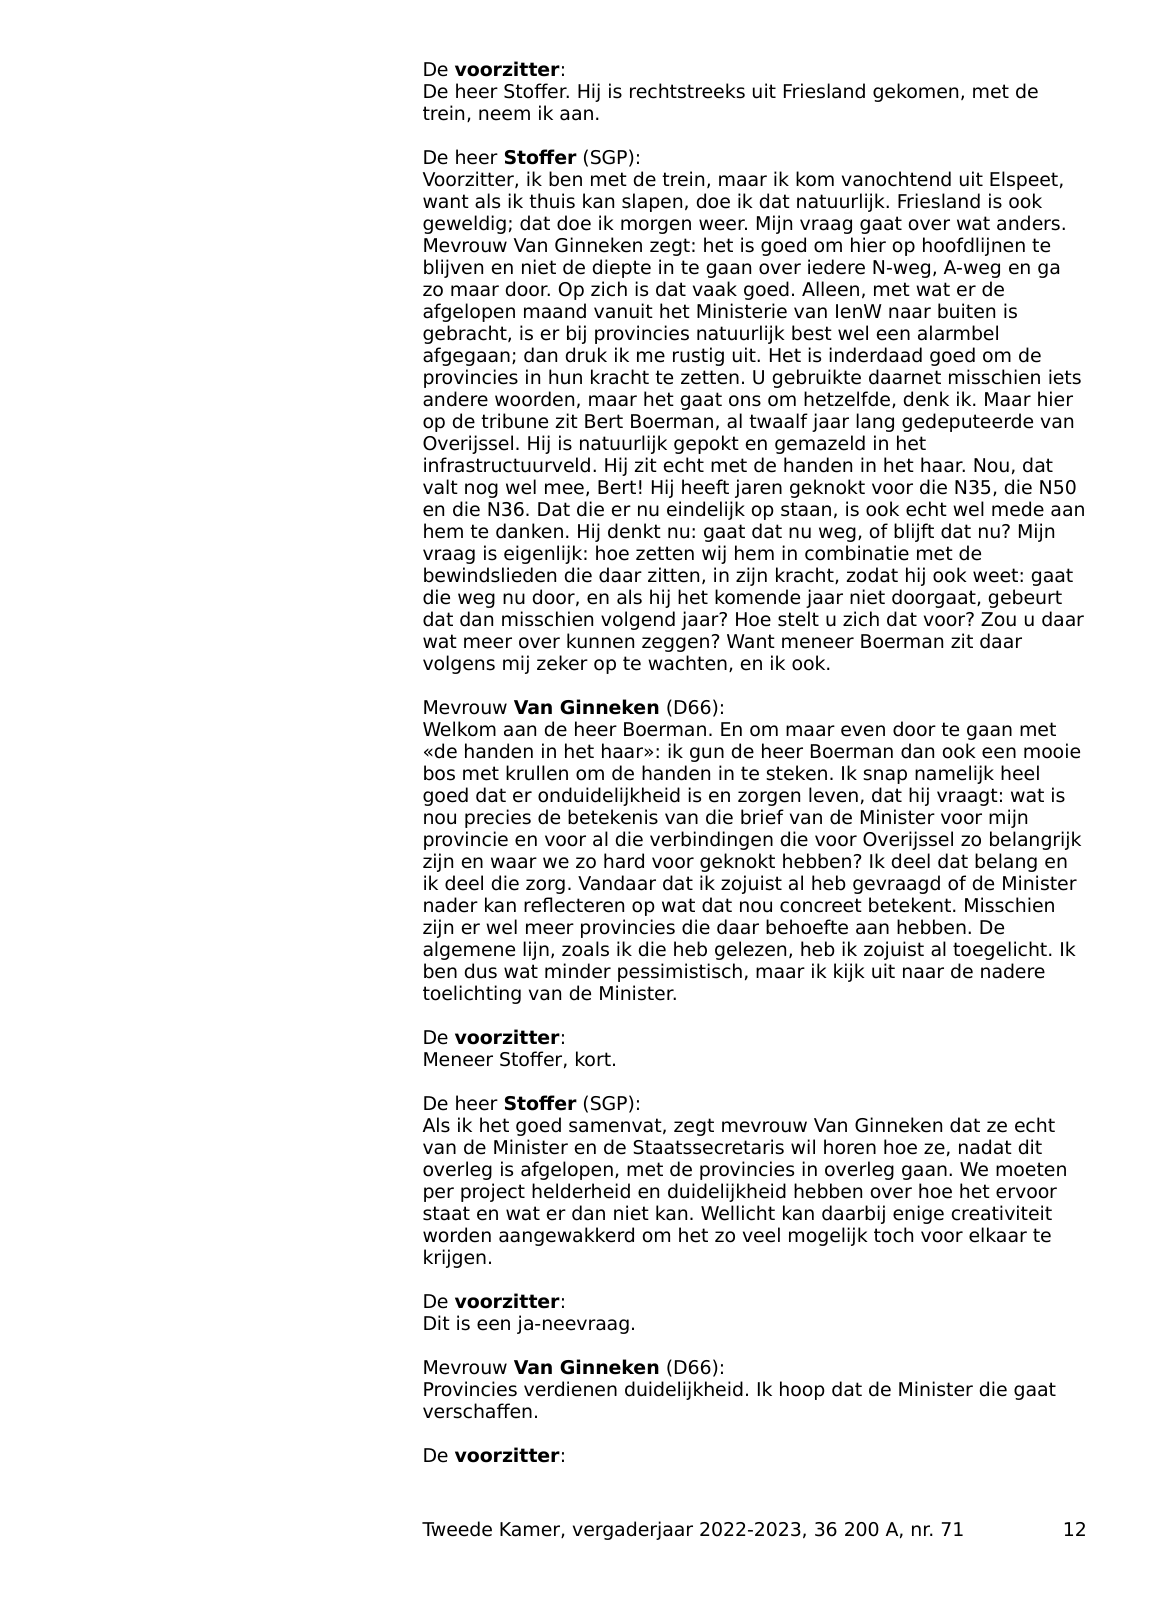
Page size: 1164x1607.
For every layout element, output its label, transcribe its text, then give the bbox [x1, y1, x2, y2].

text Mevrouw Van Ginneken (D66): [422, 1357, 1087, 1379]
text De voorzitter: [422, 1027, 1087, 1049]
text Mevrouw Van Ginneken (D66): [422, 697, 1087, 719]
text Voorzitter, ik ben met de trein, maar ik kom vanochtend uit Elspeet, want als ik thuis kan slapen, doe ik dat natuurlijk. Friesland is ook geweldig; dat doe ik morgen weer. Mijn vraag gaat over wat anders. Mevrouw Van Ginneken zegt: het is goed om hier op hoofdlijnen te blijven en niet de diepte in te gaan over iedere N-weg, A-weg en ga zo maar door. Op zich is dat vaak goed. Alleen, met wat er de afgelopen maand vanuit het Ministerie van IenW naar buiten is gebracht, is er bij provincies natuurlijk best wel een alarmbel afgegaan; dan druk ik me rustig uit. Het is inderdaad goed om de provincies in hun kracht te zetten. U gebruikte daarnet misschien iets andere woorden, maar het gaat ons om hetzelfde, denk ik. Maar hier op de tribune zit Bert Boerman, al twaalf jaar lang gedeputeerde van Overijssel. Hij is natuurlijk gepokt en gemazeld in het infrastructuurveld. Hij zit echt met de handen in het haar. Nou, dat valt nog wel mee, Bert! Hij heeft jaren geknokt voor die N35, die N50 en die N36. Dat die er nu eindelijk op staan, is ook echt wel mede aan hem te danken. Hij denkt nu: gaat dat nu weg, of blijft dat nu? Mijn vraag is eigenlijk: hoe zetten wij hem in combinatie met de bewindslieden die daar zitten, in zijn kracht, zodat hij ook weet: gaat die weg nu door, en als hij het komende jaar niet doorgaat, gebeurt dat dan misschien volgend jaar? Hoe stelt u zich dat voor? Zou u daar wat meer over kunnen zeggen? Want meneer Boerman zit daar volgens mij zeker op te wachten, en ik ook. [422, 169, 1087, 675]
text Dit is een ja-neevraag. [422, 1313, 1087, 1335]
text De voorzitter: [422, 59, 1087, 81]
text De heer Stoffer (SGP): [422, 1093, 1087, 1115]
text Provincies verdienen duidelijkheid. Ik hoop dat de Minister die gaat verschaffen. [422, 1379, 1087, 1423]
text Welkom aan de heer Boerman. En om maar even door te gaan met «de handen in het haar»: ik gun de heer Boerman dan ook een mooie bos met krullen om de handen in te steken. Ik snap namelijk heel goed dat er onduidelijkheid is en zorgen leven, dat hij vraagt: wat is nou precies de betekenis van die brief van de Minister voor mijn provincie en voor al die verbindingen die voor Overijssel zo belangrijk zijn en waar we zo hard voor geknokt hebben? Ik deel dat belang en ik deel die zorg. Vandaar dat ik zojuist al heb gevraagd of de Minister nader kan reflecteren op wat dat nou concreet betekent. Misschien zijn er wel meer provincies die daar behoefte aan hebben. De algemene lijn, zoals ik die heb gelezen, heb ik zojuist al toegelicht. Ik ben dus wat minder pessimistisch, maar ik kijk uit naar de nadere toelichting van de Minister. [422, 719, 1087, 1004]
text De heer Stoffer. Hij is rechtstreeks uit Friesland gekomen, met de trein, neem ik aan. [422, 81, 1087, 125]
text Als ik het goed samenvat, zegt mevrouw Van Ginneken dat ze echt van de Minister en de Staatssecretaris wil horen hoe ze, nadat dit overleg is afgelopen, met de provincies in overleg gaan. We moeten per project helderheid en duidelijkheid hebben over hoe het ervoor staat en wat er dan niet kan. Wellicht kan daarbij enige creativiteit worden aangewakkerd om het zo veel mogelijk toch voor elkaar te krijgen. [422, 1115, 1087, 1269]
text De voorzitter: [422, 1291, 1087, 1313]
text Meneer Stoffer, kort. [422, 1049, 1087, 1071]
text De voorzitter: [422, 1445, 1087, 1467]
text De heer Stoffer (SGP): [422, 147, 1087, 169]
